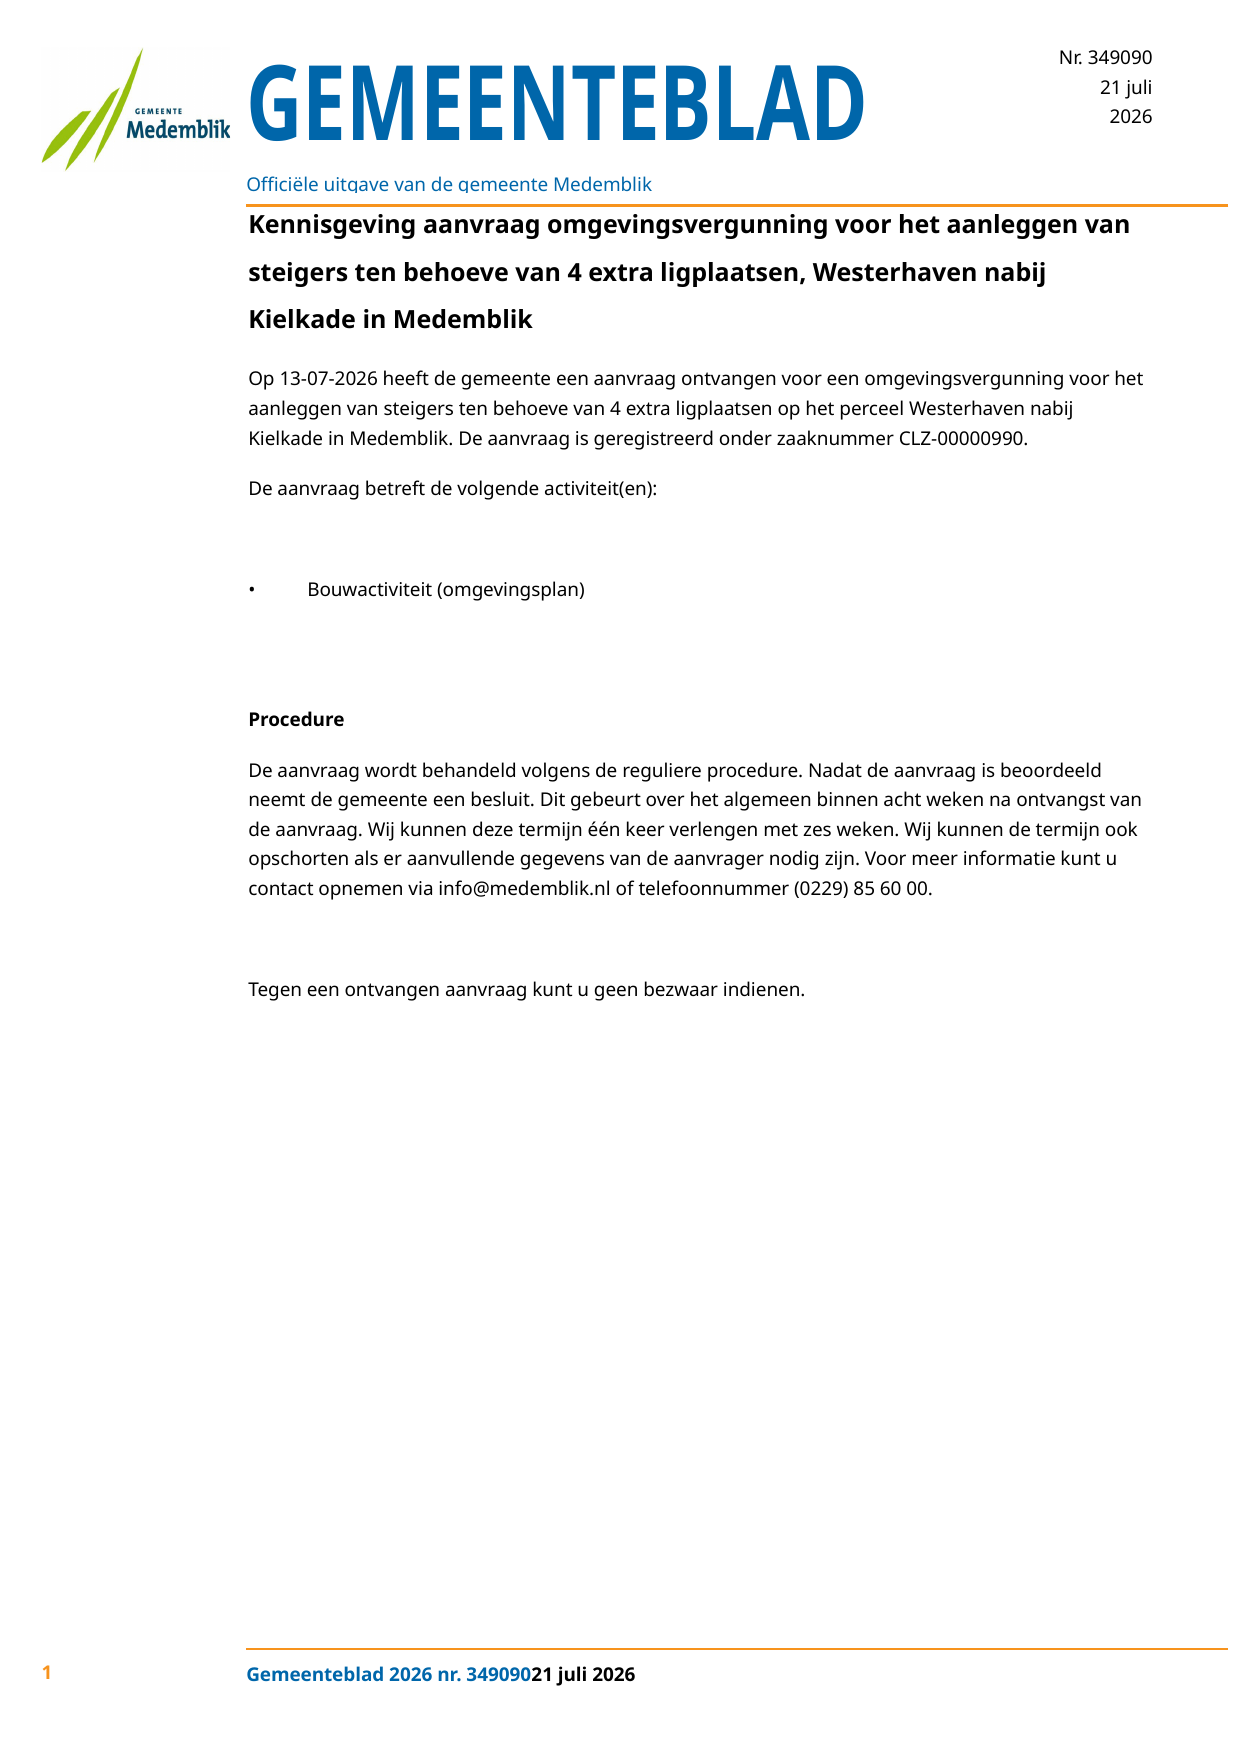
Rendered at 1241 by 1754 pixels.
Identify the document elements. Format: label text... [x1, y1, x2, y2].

text Op 13-07-2026 heeft de gemeente een aanvraag ontvangen voor een omgevingsvergunning voor het aanleggen van steigers ten behoeve van 4 extra ligplaatsen op het perceel Westerhaven nabij Kielkade in Medemblik. De aanvraag is geregistreerd onder zaaknummer CLZ-00000990. [248, 366, 1152, 450]
text Tegen een ontvangen aanvraag kunt u geen bezwaar indienen. [248, 976, 1152, 1002]
list Bouwactiviteit (omgevingsplan) [248, 576, 1152, 602]
picture [41, 47, 231, 172]
text Kennisgeving aanvraag omgevingsvergunning voor het aanleggen van steigers ten behoeve van 4 extra ligplaatsen, Westerhaven nabij Kielkade in Medemblik [248, 207, 1152, 336]
text De aanvraag wordt behandeld volgens de reguliere procedure. Nadat de aanvraag is beoordeeld neemt de gemeente een besluit. Dit gebeurt over het algemeen binnen acht weken na ontvangst van de aanvraag. Wij kunnen deze termijn één keer verlengen met zes weken. Wij kunnen de termijn ook opschorten als er aanvullende gegevens van de aanvrager nodig zijn. Voor meer informatie kunt u contact opnemen via info@medemblik.nl of telefoonnummer (0229) 85 60 00. [248, 757, 1152, 901]
text De aanvraag betreft de volgende activiteit(en): [248, 475, 1152, 501]
text Procedure [248, 706, 1152, 732]
